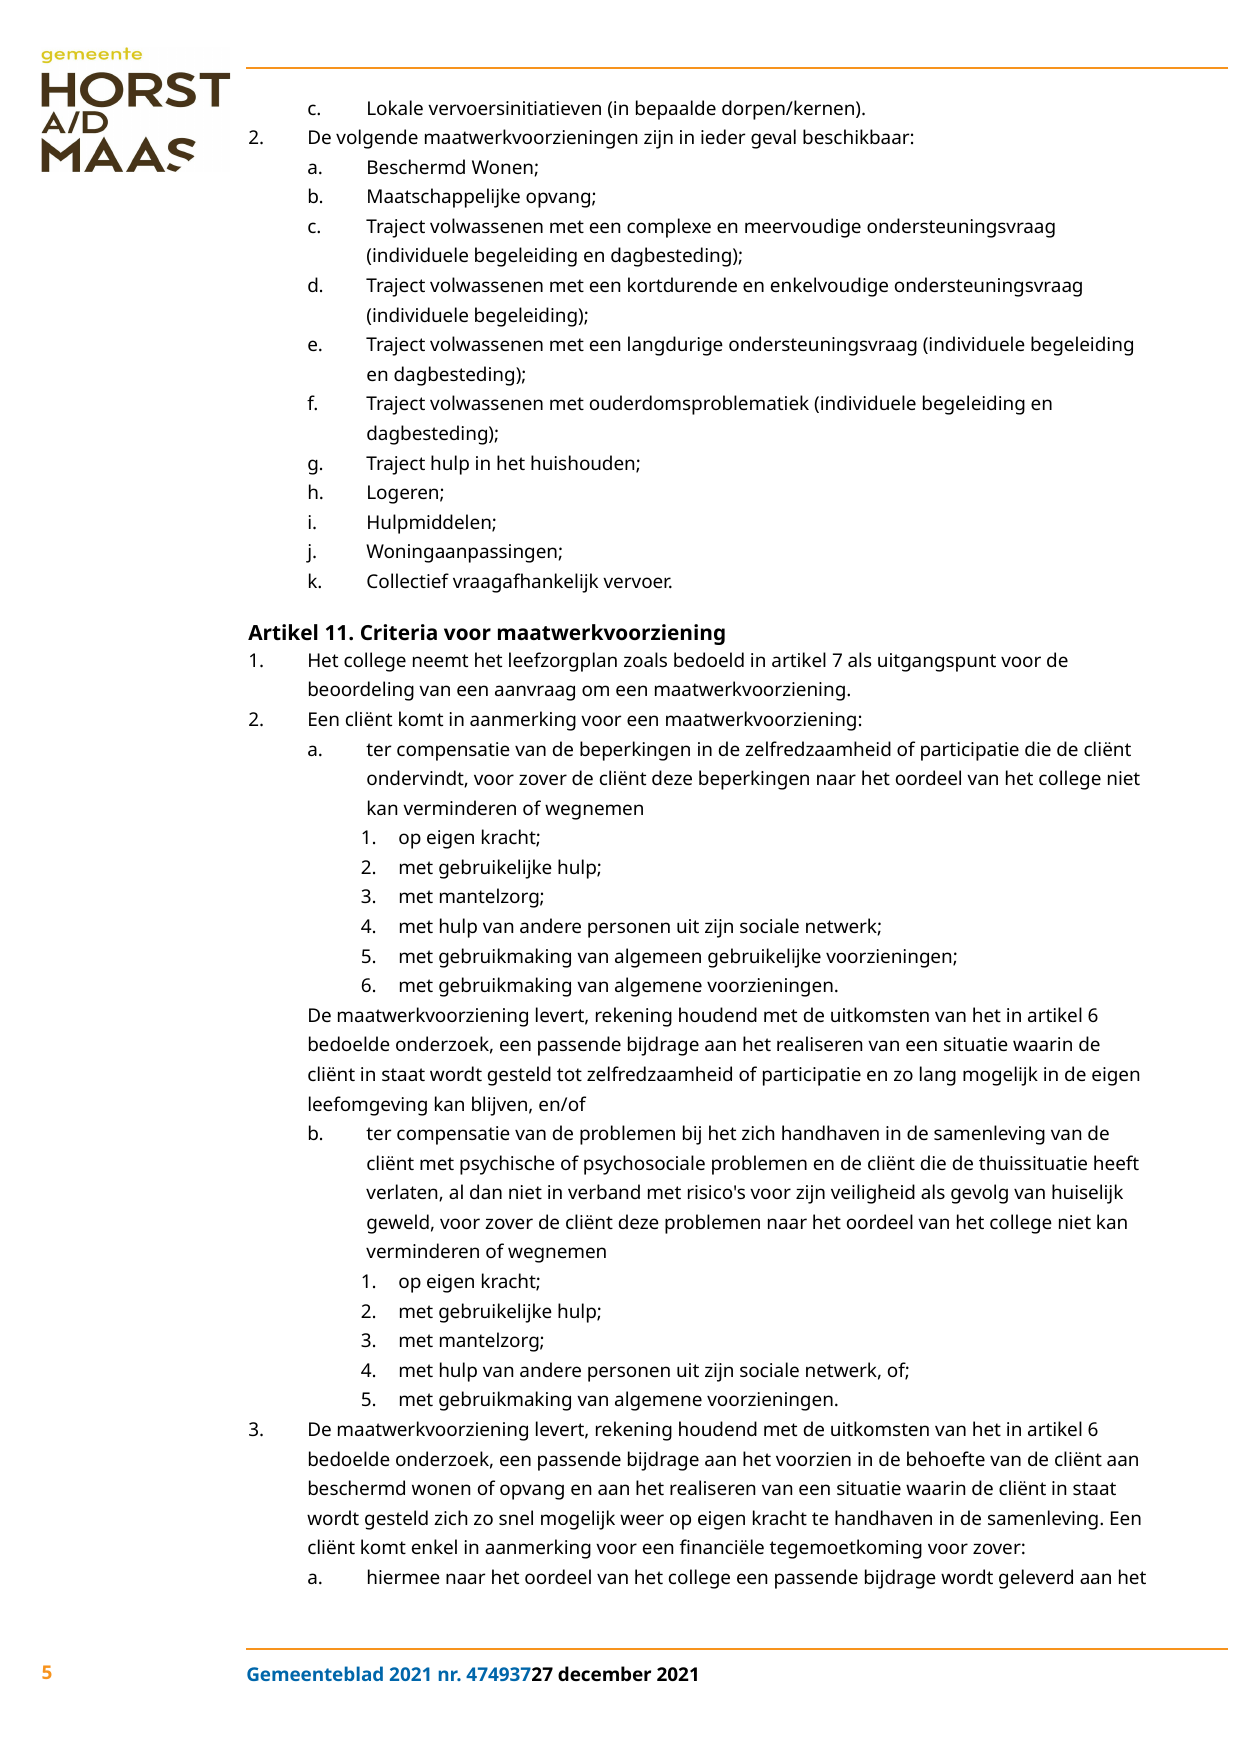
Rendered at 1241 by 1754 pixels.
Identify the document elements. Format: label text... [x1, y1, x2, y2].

list met gebruikmaking van algemene voorzieningen. [361, 972, 1152, 998]
list Traject hulp in het huishouden; [307, 450, 1152, 476]
list ter compensatie van de problemen bij het zich handhaven in de samenleving van de cliënt met psychische of psychosociale problemen en de cliënt die de thuissituatie heeft verlaten, al dan niet in verband met risico's voor zijn veiligheid als gevolg van huiselijk geweld, voor zover de cliënt deze problemen naar het oordeel van het college niet kan verminderen of wegnemen [307, 1120, 1152, 1264]
list De maatwerkvoorziening levert, rekening houdend met de uitkomsten van het in artikel 6 bedoelde onderzoek, een passende bijdrage aan het voorzien in de behoefte van de cliënt aan beschermd wonen of opvang en aan het realiseren van een situatie waarin de cliënt in staat wordt gesteld zich zo snel mogelijk weer op eigen kracht te handhaven in de samenleving. Een cliënt komt enkel in aanmerking voor een financiële tegemoetkoming voor zover: [248, 1416, 1152, 1560]
list Traject volwassenen met een kortdurende en enkelvoudige ondersteuningsvraag (individuele begeleiding); [307, 272, 1152, 328]
list Beschermd Wonen; [307, 154, 1152, 180]
list met gebruikmaking van algemeen gebruikelijke voorzieningen; [361, 943, 1152, 968]
list met gebruikmaking van algemene voorzieningen. [361, 1387, 1152, 1412]
text Artikel 11. Criteria voor maatwerkvoorziening [248, 618, 1152, 647]
list op eigen kracht; [361, 824, 1152, 850]
list Woningaanpassingen; [307, 538, 1152, 564]
list Lokale vervoersinitiatieven (in bepaalde dorpen/kernen). [307, 95, 1152, 121]
list De maatwerkvoorziening levert, rekening houdend met de uitkomsten van het in artikel 6 bedoelde onderzoek, een passende bijdrage aan het realiseren van een situatie waarin de cliënt in staat wordt gesteld tot zelfredzaamheid of participatie en zo lang mogelijk in de eigen leefomgeving kan blijven, en/of [248, 1002, 1152, 1116]
list op eigen kracht; [361, 1268, 1152, 1294]
list Maatschappelijke opvang; [307, 183, 1152, 209]
list Traject volwassenen met ouderdomsproblematiek (individuele begeleiding en dagbesteding); [307, 391, 1152, 446]
list hiermee naar het oordeel van het college een passende bijdrage wordt geleverd aan het [307, 1564, 1152, 1590]
list ter compensatie van de beperkingen in de zelfredzaamheid of participatie die de cliënt ondervindt, voor zover de cliënt deze beperkingen naar het oordeel van het college niet kan verminderen of wegnemen [307, 736, 1152, 821]
list Logeren; [307, 479, 1152, 505]
picture [41, 47, 231, 172]
list Een cliënt komt in aanmerking voor een maatwerkvoorziening: [248, 706, 1152, 732]
list Traject volwassenen met een langdurige ondersteuningsvraag (individuele begeleiding en dagbesteding); [307, 331, 1152, 387]
list met mantelzorg; [361, 884, 1152, 909]
list met gebruikelijke hulp; [361, 1298, 1152, 1323]
list De volgende maatwerkvoorzieningen zijn in ieder geval beschikbaar: [248, 124, 1152, 150]
list met hulp van andere personen uit zijn sociale netwerk, of; [361, 1357, 1152, 1383]
list met gebruikelijke hulp; [361, 854, 1152, 880]
list Traject volwassenen met een complexe en meervoudige ondersteuningsvraag (individuele begeleiding en dagbesteding); [307, 213, 1152, 268]
list met hulp van andere personen uit zijn sociale netwerk; [361, 913, 1152, 939]
list Het college neemt het leefzorgplan zoals bedoeld in artikel 7 als uitgangspunt voor de beoordeling van een aanvraag om een maatwerkvoorziening. [248, 647, 1152, 702]
list Hulpmiddelen; [307, 509, 1152, 535]
list met mantelzorg; [361, 1327, 1152, 1353]
list Collectief vraagafhankelijk vervoer. [307, 568, 1152, 594]
